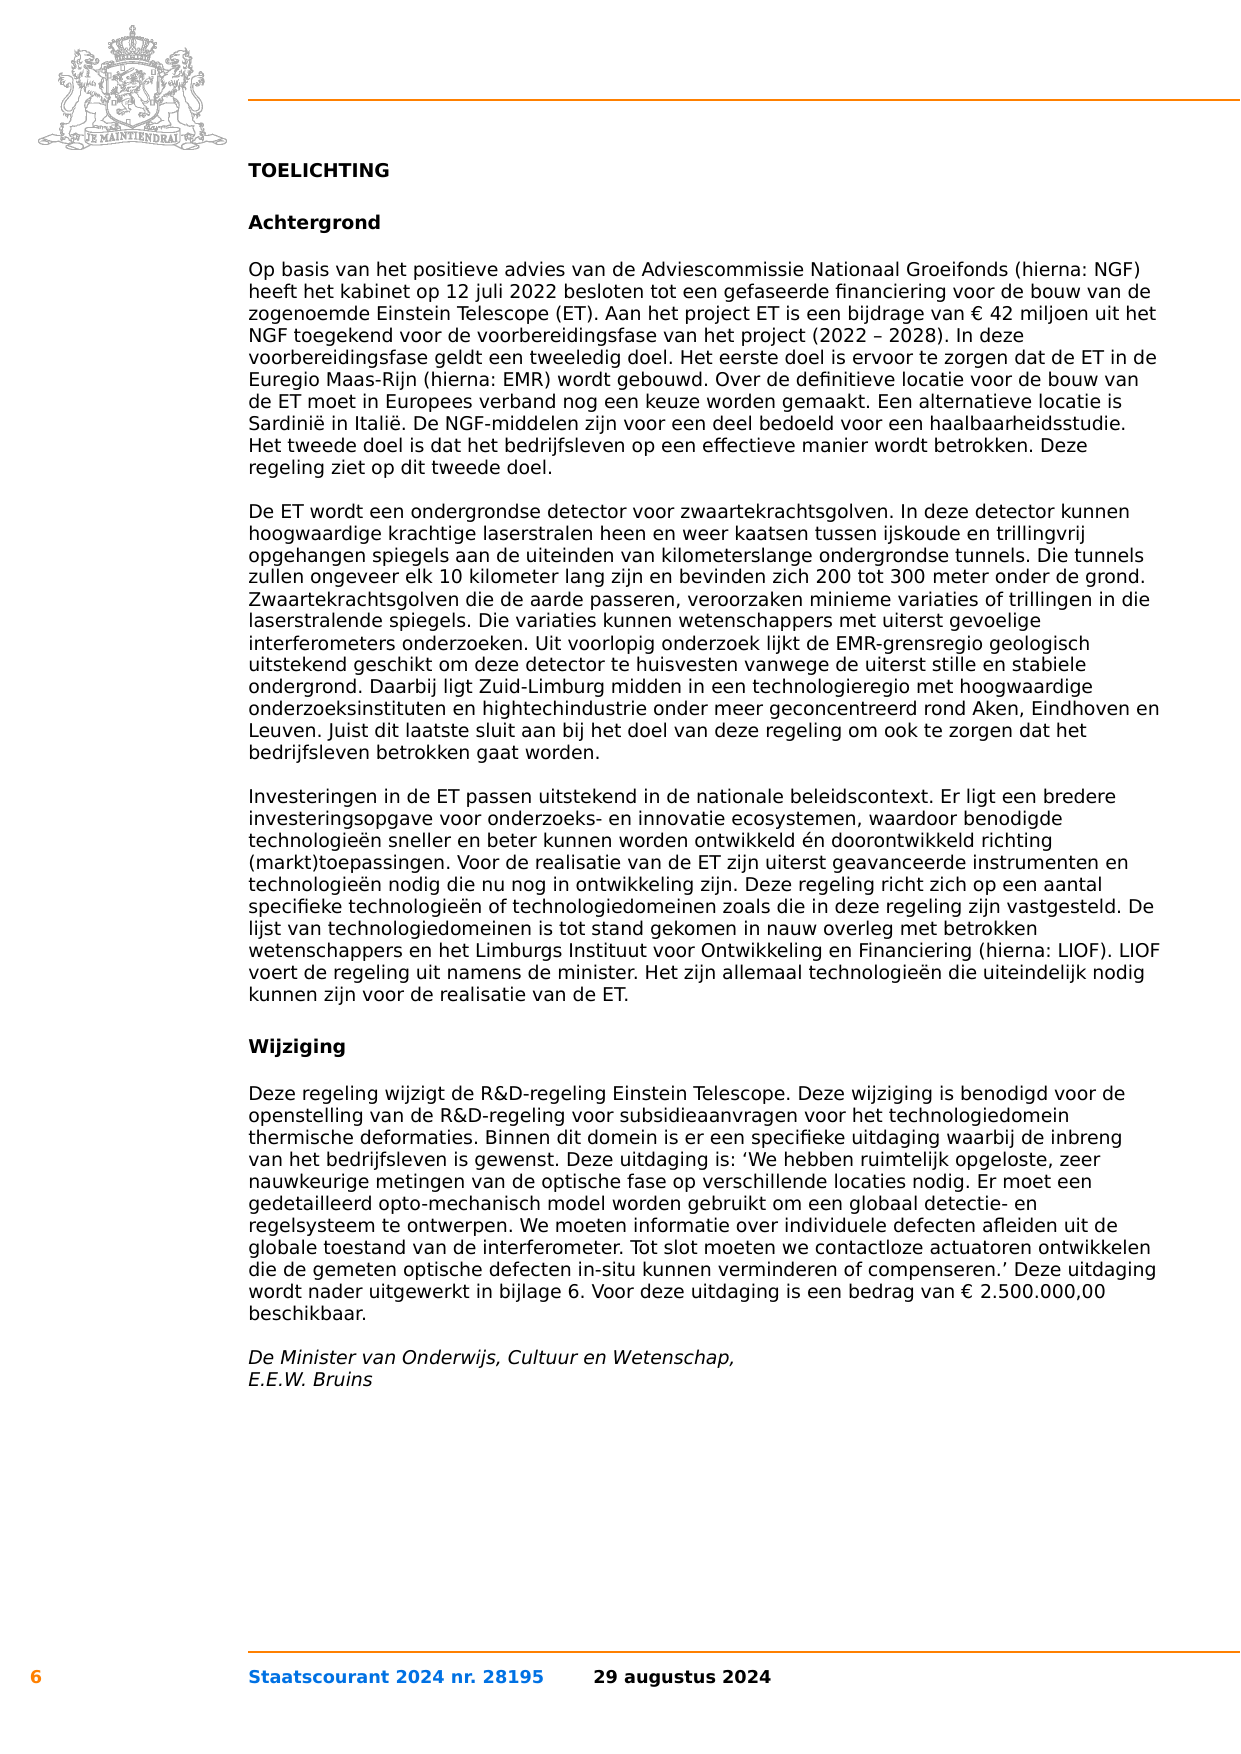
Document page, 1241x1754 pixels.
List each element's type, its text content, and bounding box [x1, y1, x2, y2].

text Op basis van het positieve advies van de Adviescommissie Nationaal Groeifonds (hierna: NGF) heeft het kabinet op 12 juli 2022 besloten tot een gefaseerde financiering voor de bouw van de zogenoemde Einstein Telescope (ET). Aan het project ET is een bijdrage van € 42 miljoen uit het NGF toegekend voor de voorbereidingsfase van het project (2022 – 2028). In deze voorbereidingsfase geldt een tweeledig doel. Het eerste doel is ervoor te zorgen dat de ET in de Euregio Maas-Rijn (hierna: EMR) wordt gebouwd. Over de definitieve locatie voor de bouw van de ET moet in Europees verband nog een keuze worden gemaakt. Een alternatieve locatie is Sardinië in Italië. De NGF-middelen zijn voor een deel bedoeld voor een haalbaarheidsstudie. Het tweede doel is dat het bedrijfsleven op een effectieve manier wordt betrokken. Deze regeling ziet op dit tweede doel. [248, 259, 1163, 479]
picture [38, 25, 227, 150]
text De ET wordt een ondergrondse detector voor zwaartekrachtsgolven. In deze detector kunnen hoogwaardige krachtige laserstralen heen en weer kaatsen tussen ijskoude en trillingvrij opgehangen spiegels aan de uiteinden van kilometerslange ondergrondse tunnels. Die tunnels zullen ongeveer elk 10 kilometer lang zijn en bevinden zich 200 tot 300 meter onder de grond. Zwaartekrachtsgolven die de aarde passeren, veroorzaken minieme variaties of trillingen in die laserstralende spiegels. Die variaties kunnen wetenschappers met uiterst gevoelige interferometers onderzoeken. Uit voorlopig onderzoek lijkt de EMR-grensregio geologisch uitstekend geschikt om deze detector te huisvesten vanwege de uiterst stille en stabiele ondergrond. Daarbij ligt Zuid-Limburg midden in een technologieregio met hoogwaardige onderzoeksinstituten en hightechindustrie onder meer geconcentreerd rond Aken, Eindhoven en Leuven. Juist dit laatste sluit aan bij het doel van deze regeling om ook te zorgen dat het bedrijfsleven betrokken gaat worden. [248, 501, 1163, 764]
text Investeringen in de ET passen uitstekend in de nationale beleidscontext. Er ligt een bredere investeringsopgave voor onderzoeks- en innovatie ecosystemen, waardoor benodigde technologieën sneller en beter kunnen worden ontwikkeld én doorontwikkeld richting (markt)toepassingen. Voor de realisatie van de ET zijn uiterst geavanceerde instrumenten en technologieën nodig die nu nog in ontwikkeling zijn. Deze regeling richt zich op een aantal specifieke technologieën of technologiedomeinen zoals die in deze regeling zijn vastgesteld. De lijst van technologiedomeinen is tot stand gekomen in nauw overleg met betrokken wetenschappers en het Limburgs Instituut voor Ontwikkeling en Financiering (hierna: LIOF). LIOF voert de regeling uit namens de minister. Het zijn allemaal technologieën die uiteindelijk nodig kunnen zijn voor de realisatie van de ET. [248, 786, 1163, 1006]
text De Minister van Onderwijs, Cultuur en Wetenschap, E.E.W. Bruins [248, 1347, 1163, 1391]
text Deze regeling wijzigt de R&D-regeling Einstein Telescope. Deze wijziging is benodigd voor de openstelling van de R&D-regeling voor subsidieaanvragen voor het technologiedomein thermische deformaties. Binnen dit domein is er een specifieke uitdaging waarbij de inbreng van het bedrijfsleven is gewenst. Deze uitdaging is: ‘We hebben ruimtelijk opgeloste, zeer nauwkeurige metingen van de optische fase op verschillende locaties nodig. Er moet een gedetailleerd opto-mechanisch model worden gebruikt om een globaal detectie- en regelsysteem te ontwerpen. We moeten informatie over individuele defecten afleiden uit de globale toestand van de interferometer. Tot slot moeten we contactloze actuatoren ontwikkelen die de gemeten optische defecten in-situ kunnen verminderen of compenseren.’ Deze uitdaging wordt nader uitgewerkt in bijlage 6. Voor deze uitdaging is een bedrag van € 2.500.000,00 beschikbaar. [248, 1083, 1163, 1325]
subtitle TOELICHTING [248, 160, 1163, 182]
subtitle Wijziging [248, 1036, 1163, 1058]
subtitle Achtergrond [248, 212, 1163, 234]
